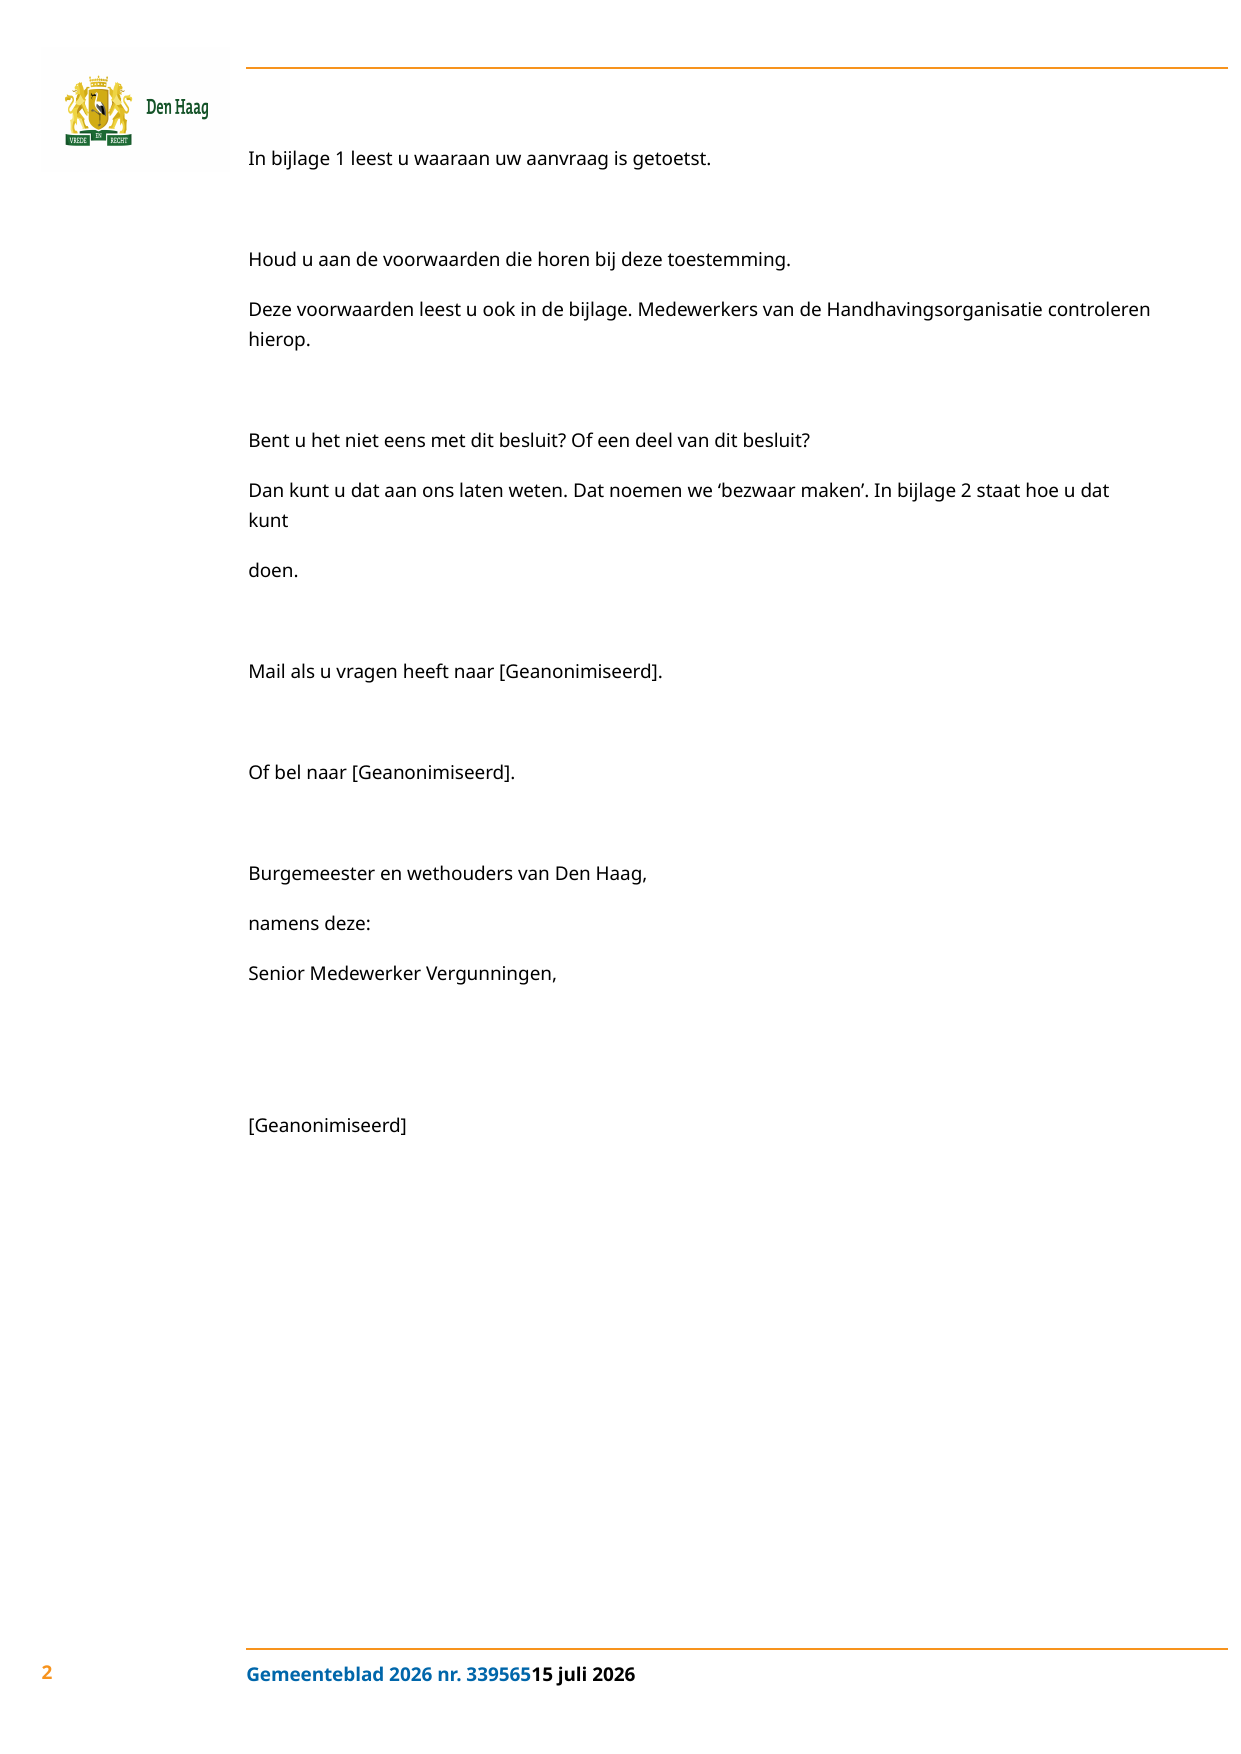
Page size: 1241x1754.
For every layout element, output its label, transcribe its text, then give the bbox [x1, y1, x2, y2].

text In bijlage 1 leest u waaraan uw aanvraag is getoetst. [248, 145, 1152, 171]
text Mail als u vragen heeft naar [Geanonimiseerd]. [248, 658, 1152, 684]
text Dan kunt u dat aan ons laten weten. Dat noemen we ‘bezwaar maken’. In bijlage 2 staat hoe u dat kunt [248, 477, 1152, 533]
text Bent u het niet eens met dit besluit? Of een deel van dit besluit? [248, 427, 1152, 453]
text Burgemeester en wethouders van Den Haag, [248, 860, 1152, 886]
text Houd u aan de voorwaarden die horen bij deze toestemming. [248, 246, 1152, 272]
picture [41, 47, 231, 172]
text [Geanonimiseerd] [248, 1112, 1152, 1138]
text Of bel naar [Geanonimiseerd]. [248, 759, 1152, 785]
text Senior Medewerker Vergunningen, [248, 961, 1152, 986]
text namens deze: [248, 910, 1152, 936]
text Deze voorwaarden leest u ook in de bijlage. Medewerkers van de Handhavingsorganisatie controleren hierop. [248, 296, 1152, 352]
text doen. [248, 557, 1152, 583]
